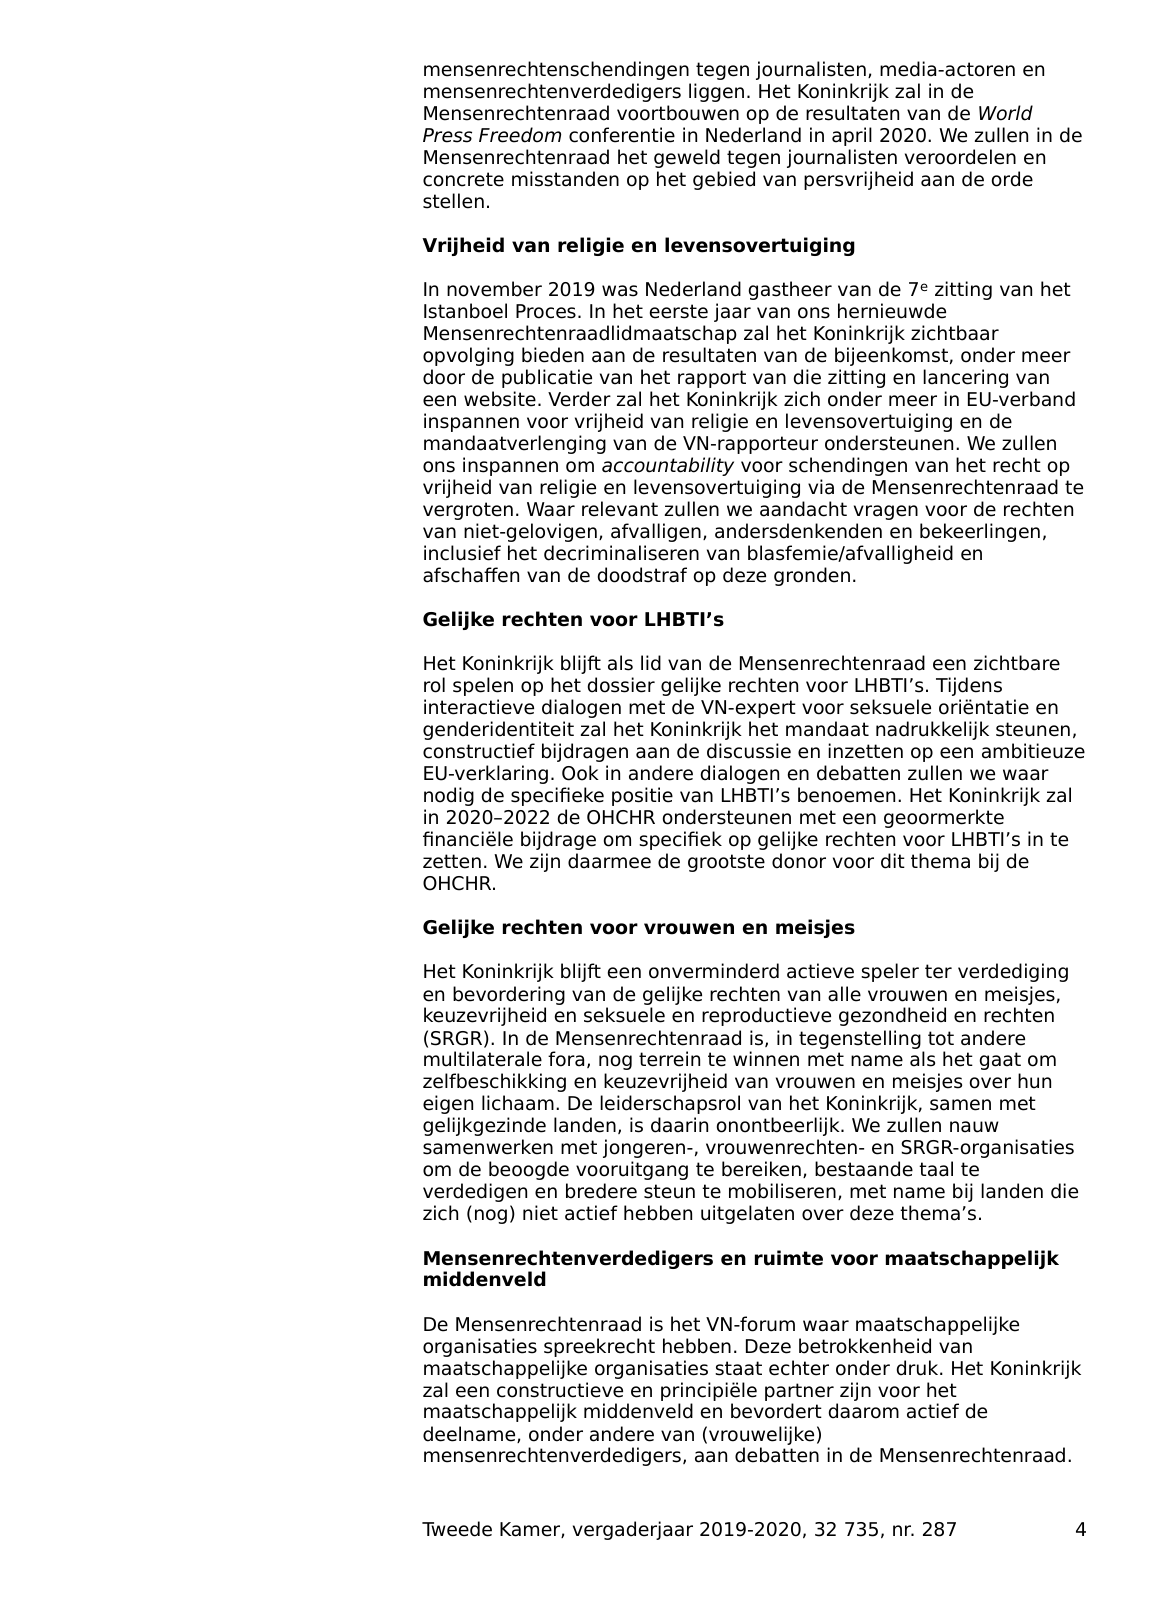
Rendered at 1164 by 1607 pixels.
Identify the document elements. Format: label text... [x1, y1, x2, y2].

subtitle Gelijke rechten voor LHBTI’s [422, 609, 1087, 631]
text Het Koninkrijk blijft een onverminderd actieve speler ter verdediging en bevordering van de gelijke rechten van alle vrouwen en meisjes, keuzevrijheid en seksuele en reproductieve gezondheid en rechten (SRGR). In de Mensenrechtenraad is, in tegenstelling tot andere multilaterale fora, nog terrein te winnen met name als het gaat om zelfbeschikking en keuzevrijheid van vrouwen en meisjes over hun eigen lichaam. De leiderschapsrol van het Koninkrijk, samen met gelijkgezinde landen, is daarin onontbeerlijk. We zullen nauw samenwerken met jongeren-, vrouwenrechten- en SRGR-organisaties om de beoogde vooruitgang te bereiken, bestaande taal te verdedigen en bredere steun te mobiliseren, met name bij landen die zich (nog) niet actief hebben uitgelaten over deze thema’s. [422, 961, 1087, 1225]
subtitle Mensenrechtenverdedigers en ruimte voor maatschappelijk middenveld [422, 1247, 1087, 1291]
text De Mensenrechtenraad is het VN-forum waar maatschappelijke organisaties spreekrecht hebben. Deze betrokkenheid van maatschappelijke organisaties staat echter onder druk. Het Koninkrijk zal een constructieve en principiële partner zijn voor het maatschappelijk middenveld en bevordert daarom actief de deelname, onder andere van (vrouwelijke) mensenrechtenverdedigers, aan debatten in de Mensenrechtenraad. [422, 1313, 1087, 1467]
text mensenrechtenschendingen tegen journalisten, media-actoren en mensenrechtenverdedigers liggen. Het Koninkrijk zal in de Mensenrechtenraad voortbouwen op de resultaten van de World Press Freedom conferentie in Nederland in april 2020. We zullen in de Mensenrechtenraad het geweld tegen journalisten veroordelen en concrete misstanden op het gebied van persvrijheid aan de orde stellen. [422, 59, 1087, 213]
text Het Koninkrijk blijft als lid van de Mensenrechtenraad een zichtbare rol spelen op het dossier gelijke rechten voor LHBTI’s. Tijdens interactieve dialogen met de VN-expert voor seksuele oriëntatie en genderidentiteit zal het Koninkrijk het mandaat nadrukkelijk steunen, constructief bijdragen aan de discussie en inzetten op een ambitieuze EU-verklaring. Ook in andere dialogen en debatten zullen we waar nodig de specifieke positie van LHBTI’s benoemen. Het Koninkrijk zal in 2020–2022 de OHCHR ondersteunen met een geoormerkte financiële bijdrage om specifiek op gelijke rechten voor LHBTI’s in te zetten. We zijn daarmee de grootste donor voor dit thema bij de OHCHR. [422, 653, 1087, 895]
subtitle Vrijheid van religie en levensovertuiging [422, 235, 1087, 257]
subtitle Gelijke rechten voor vrouwen en meisjes [422, 917, 1087, 939]
text In november 2019 was Nederland gastheer van de 7e zitting van het Istanboel Proces. In het eerste jaar van ons hernieuwde Mensenrechtenraadlidmaatschap zal het Koninkrijk zichtbaar opvolging bieden aan de resultaten van de bijeenkomst, onder meer door de publicatie van het rapport van die zitting en lancering van een website. Verder zal het Koninkrijk zich onder meer in EU-verband inspannen voor vrijheid van religie en levensovertuiging en de mandaatverlenging van de VN-rapporteur ondersteunen. We zullen ons inspannen om accountability voor schendingen van het recht op vrijheid van religie en levensovertuiging via de Mensenrechtenraad te vergroten. Waar relevant zullen we aandacht vragen voor de rechten van niet-gelovigen, afvalligen, andersdenkenden en bekeerlingen, inclusief het decriminaliseren van blasfemie/afvalligheid en afschaffen van de doodstraf op deze gronden. [422, 279, 1087, 587]
